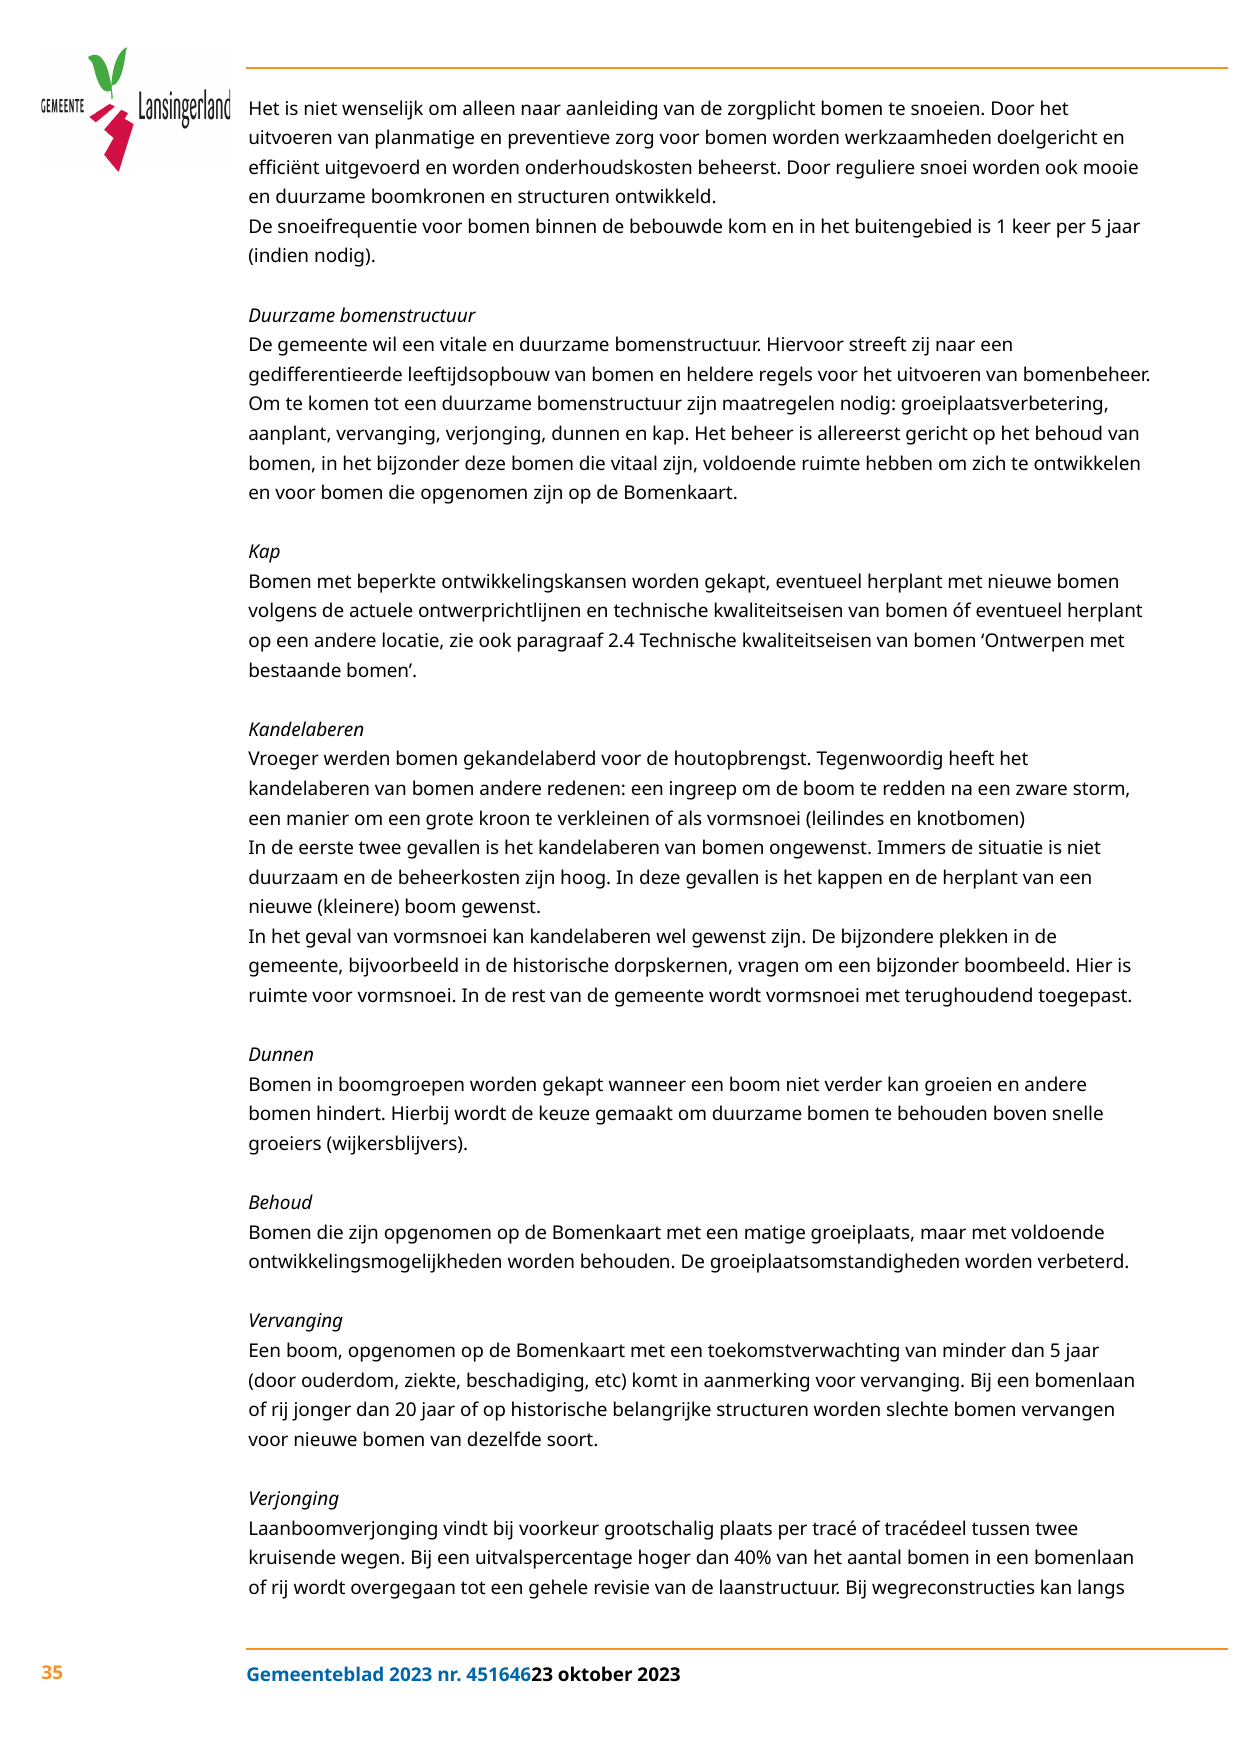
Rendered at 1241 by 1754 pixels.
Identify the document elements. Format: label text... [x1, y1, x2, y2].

text Vroeger werden bomen gekandelaberd voor de houtopbrengst. Tegenwoordig heeft het kandelaberen van bomen andere redenen: een ingreep om de boom te redden na een zware storm, een manier om een grote kroon te verkleinen of als vormsnoei (leilindes en knotbomen) [248, 746, 1152, 831]
picture [41, 47, 231, 172]
text Dunnen [248, 1041, 1152, 1067]
text Laanboomverjonging vindt bij voorkeur grootschalig plaats per tracé of tracédeel tussen twee kruisende wegen. Bij een uitvalspercentage hoger dan 40% van het aantal bomen in een bomenlaan of rij wordt overgegaan tot een gehele revisie van de laanstructuur. Bij wegreconstructies kan langs [248, 1515, 1152, 1600]
text Het is niet wenselijk om alleen naar aanleiding van de zorgplicht bomen te snoeien. Door het uitvoeren van planmatige en preventieve zorg voor bomen worden werkzaamheden doelgericht en efficiënt uitgevoerd en worden onderhoudskosten beheerst. Door reguliere snoei worden ook mooie en duurzame boomkronen en structuren ontwikkeld. [248, 95, 1152, 209]
text Verjonging [248, 1485, 1152, 1511]
text Behoud [248, 1189, 1152, 1215]
text Duurzame bomenstructuur [248, 302, 1152, 328]
text De gemeente wil een vitale en duurzame bomenstructuur. Hiervoor streeft zij naar een gedifferentieerde leeftijdsopbouw van bomen en heldere regels voor het uitvoeren van bomenbeheer. Om te komen tot een duurzame bomenstructuur zijn maatregelen nodig: groeiplaatsverbetering, aanplant, vervanging, verjonging, dunnen en kap. Het beheer is allereerst gericht op het behoud van bomen, in het bijzonder deze bomen die vitaal zijn, voldoende ruimte hebben om zich te ontwikkelen en voor bomen die opgenomen zijn op de Bomenkaart. [248, 331, 1152, 505]
text In het geval van vormsnoei kan kandelaberen wel gewenst zijn. De bijzondere plekken in de gemeente, bijvoorbeeld in de historische dorpskernen, vragen om een bijzonder boombeeld. Hier is ruimte voor vormsnoei. In de rest van de gemeente wordt vormsnoei met terughoudend toegepast. [248, 923, 1152, 1008]
text Bomen met beperkte ontwikkelingskansen worden gekapt, eventueel herplant met nieuwe bomen volgens de actuele ontwerprichtlijnen en technische kwaliteitseisen van bomen óf eventueel herplant op een andere locatie, zie ook paragraaf 2.4 Technische kwaliteitseisen van bomen ‘Ontwerpen met bestaande bomen’. [248, 568, 1152, 683]
text Kandelaberen [248, 716, 1152, 742]
text Kap [248, 538, 1152, 564]
text Bomen die zijn opgenomen op de Bomenkaart met een matige groeiplaats, maar met voldoende ontwikkelingsmogelijkheden worden behouden. De groeiplaatsomstandigheden worden verbeterd. [248, 1219, 1152, 1274]
text Bomen in boomgroepen worden gekapt wanneer een boom niet verder kan groeien en andere bomen hindert. Hierbij wordt de keuze gemaakt om duurzame bomen te behouden boven snelle groeiers (wijkersblijvers). [248, 1071, 1152, 1156]
text In de eerste twee gevallen is het kandelaberen van bomen ongewenst. Immers de situatie is niet duurzaam en de beheerkosten zijn hoog. In deze gevallen is het kappen en de herplant van een nieuwe (kleinere) boom gewenst. [248, 834, 1152, 919]
text Vervanging [248, 1308, 1152, 1333]
text Een boom, opgenomen op de Bomenkaart met een toekomstverwachting van minder dan 5 jaar (door ouderdom, ziekte, beschadiging, etc) komt in aanmerking voor vervanging. Bij een bomenlaan of rij jonger dan 20 jaar of op historische belangrijke structuren worden slechte bomen vervangen voor nieuwe bomen van dezelfde soort. [248, 1337, 1152, 1452]
text De snoeifrequentie voor bomen binnen de bebouwde kom en in het buitengebied is 1 keer per 5 jaar (indien nodig). [248, 213, 1152, 268]
